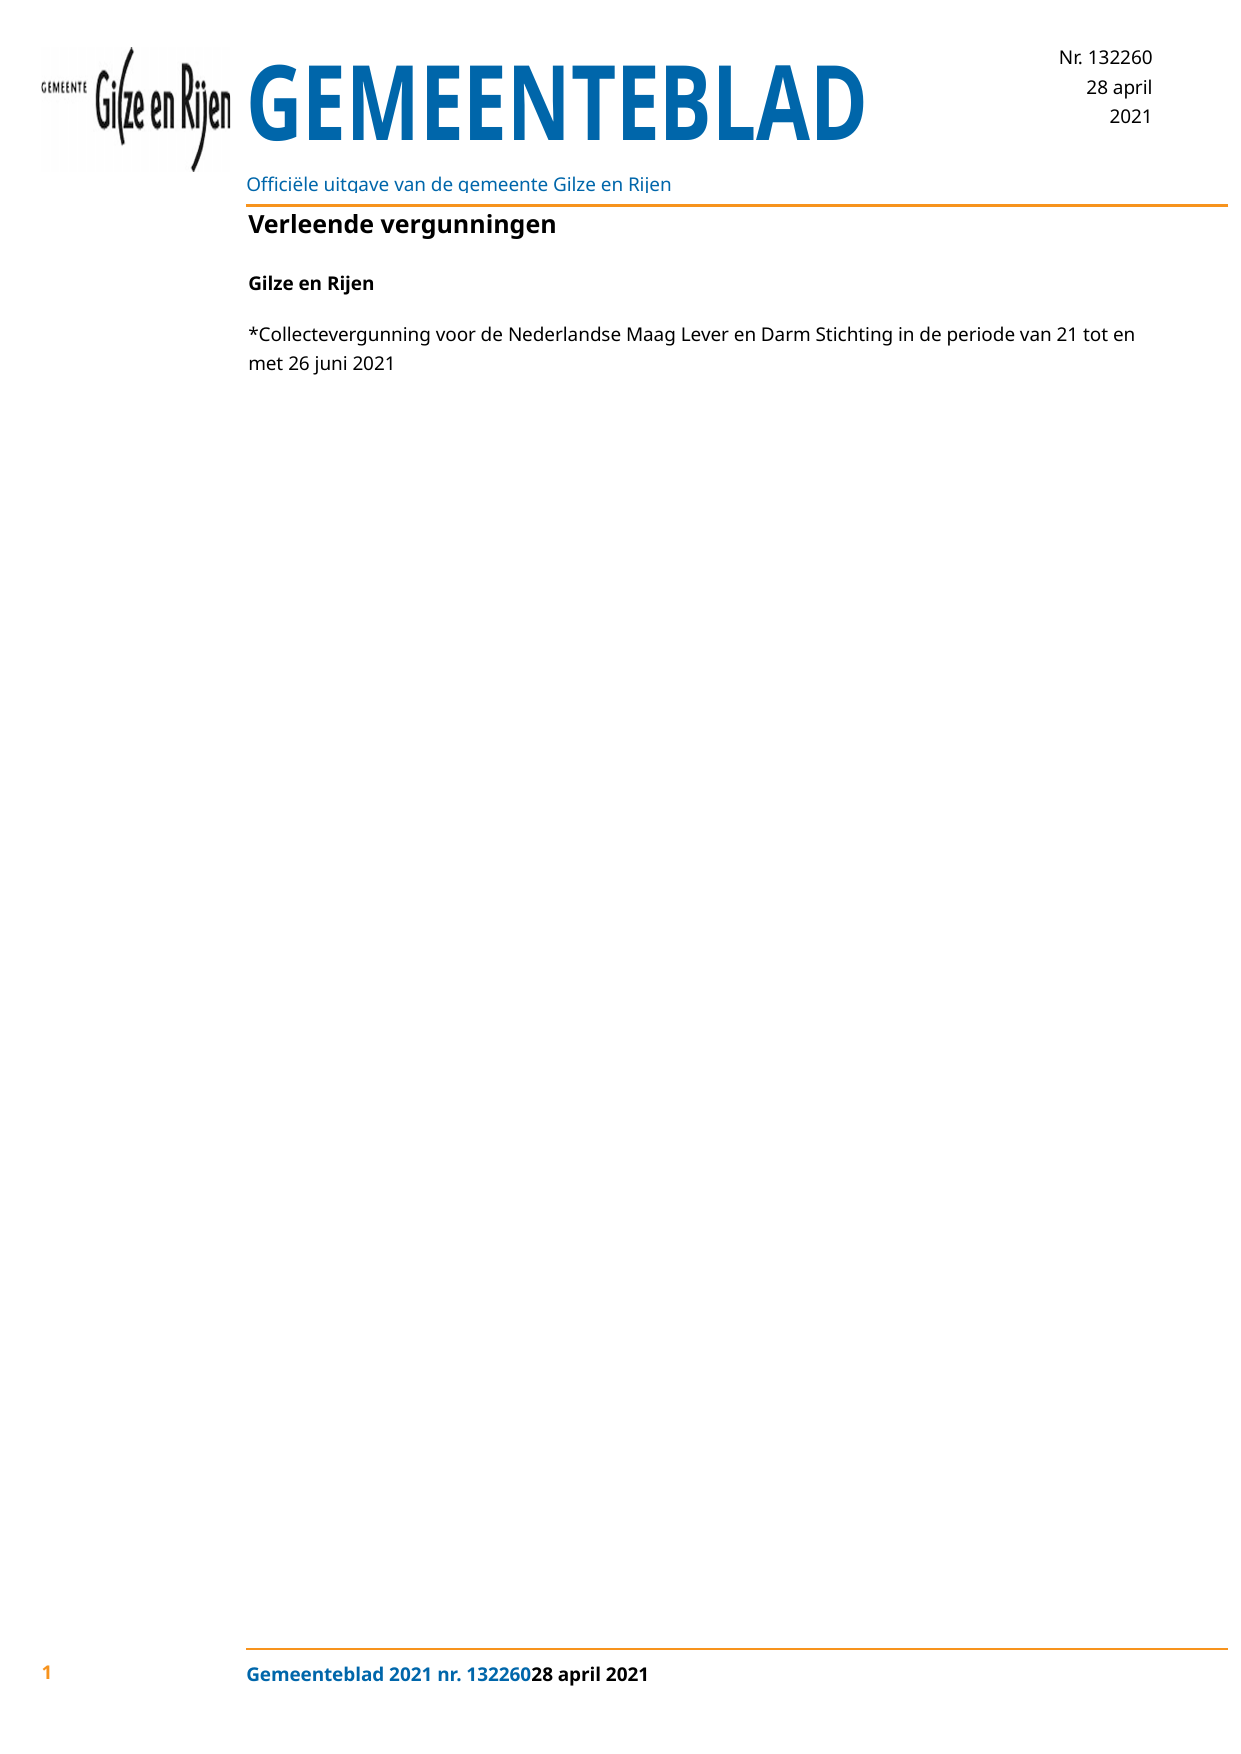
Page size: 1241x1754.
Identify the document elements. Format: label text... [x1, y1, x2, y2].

picture [41, 47, 231, 172]
text *Collectevergunning voor de Nederlandse Maag Lever en Darm Stichting in de periode van 21 tot en met 26 juni 2021 [248, 321, 1152, 376]
text Gilze en Rijen [248, 270, 1152, 296]
text Verleende vergunningen [248, 207, 1152, 241]
